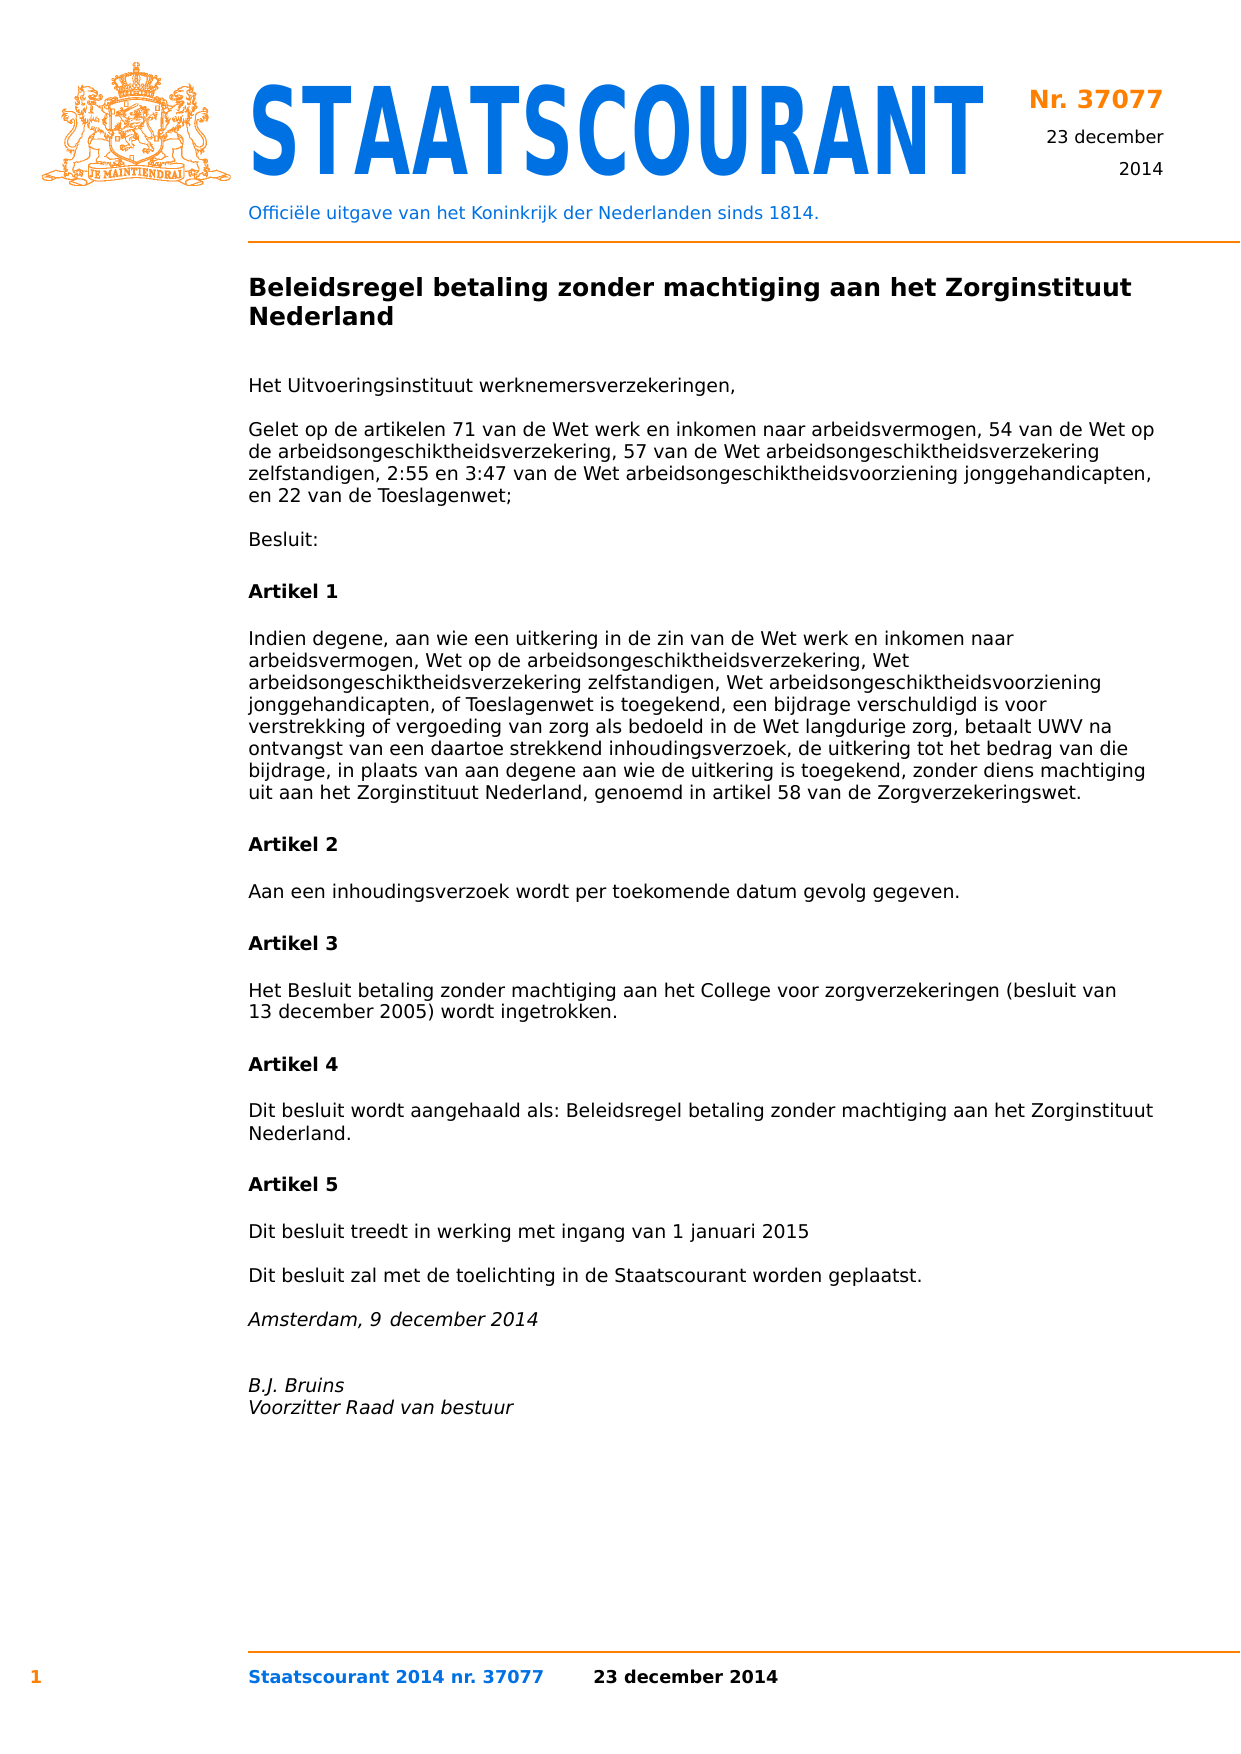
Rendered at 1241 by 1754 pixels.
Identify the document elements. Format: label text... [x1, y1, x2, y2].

table_header STAATSCOURANT [248, 62, 998, 203]
table_cell 2014 [998, 153, 1240, 203]
text Gelet op de artikelen 71 van de Wet werk en inkomen naar arbeidsvermogen, 54 van de Wet op de arbeidsongeschiktheidsverzekering, 57 van de Wet arbeidsongeschiktheidsverzekering zelfstandigen, 2:55 en 3:47 van de Wet arbeidsongeschiktheidsvoorziening jonggehandicapten, en 22 van de Toeslagenwet; [248, 419, 1163, 507]
text Aan een inhoudingsverzoek wordt per toekomende datum gevolg gegeven. [248, 881, 1163, 902]
text Het Besluit betaling zonder machtiging aan het College voor zorgverzekeringen (besluit van 13 december 2005) wordt ingetrokken. [248, 979, 1163, 1023]
subtitle Artikel 2 [248, 833, 1163, 856]
text Dit besluit treedt in werking met ingang van 1 januari 2015 [248, 1221, 1163, 1243]
text Indien degene, aan wie een uitkering in de zin van de Wet werk en inkomen naar arbeidsvermogen, Wet op de arbeidsongeschiktheidsverzekering, Wet arbeidsongeschiktheidsverzekering zelfstandigen, Wet arbeidsongeschiktheidsvoorziening jonggehandicapten, of Toeslagenwet is toegekend, een bijdrage verschuldigd is voor verstrekking of vergoeding van zorg als bedoeld in de Wet langdurige zorg, betaalt UWV na ontvangst van een daartoe strekkend inhoudingsverzoek, de uitkering tot het bedrag van die bijdrage, in plaats van aan degene aan wie de uitkering is toegekend, zonder diens machtiging uit aan het Zorginstituut Nederland, genoemd in artikel 58 van de Zorgverzekeringswet. [248, 628, 1163, 803]
picture [41, 62, 231, 186]
text Dit besluit zal met de toelichting in de Staatscourant worden geplaatst. [248, 1265, 1163, 1287]
subtitle Artikel 4 [248, 1053, 1163, 1075]
table_header [25, 62, 248, 241]
text Amsterdam, 9 december 2014 [248, 1309, 1163, 1331]
subtitle Artikel 5 [248, 1174, 1163, 1196]
text Besluit: [248, 529, 1163, 551]
subtitle Artikel 1 [248, 581, 1163, 603]
table_cell 23 december [998, 121, 1240, 153]
text Dit besluit wordt aangehaald als: Beleidsregel betaling zonder machtiging aan het Zorginstituut Nederland. [248, 1100, 1163, 1144]
table_header Nr. 37077 [998, 62, 1240, 121]
text Het Uitvoeringsinstituut werknemersverzekeringen, [248, 375, 1163, 397]
subtitle Beleidsregel betaling zonder machtiging aan het Zorginstituut Nederland [248, 273, 1163, 331]
table_cell Officiële uitgave van het Koninkrijk der Nederlanden sinds 1814. [248, 203, 1240, 241]
subtitle Artikel 3 [248, 932, 1163, 954]
text B.J. Bruins Voorzitter Raad van bestuur [248, 1353, 1163, 1419]
